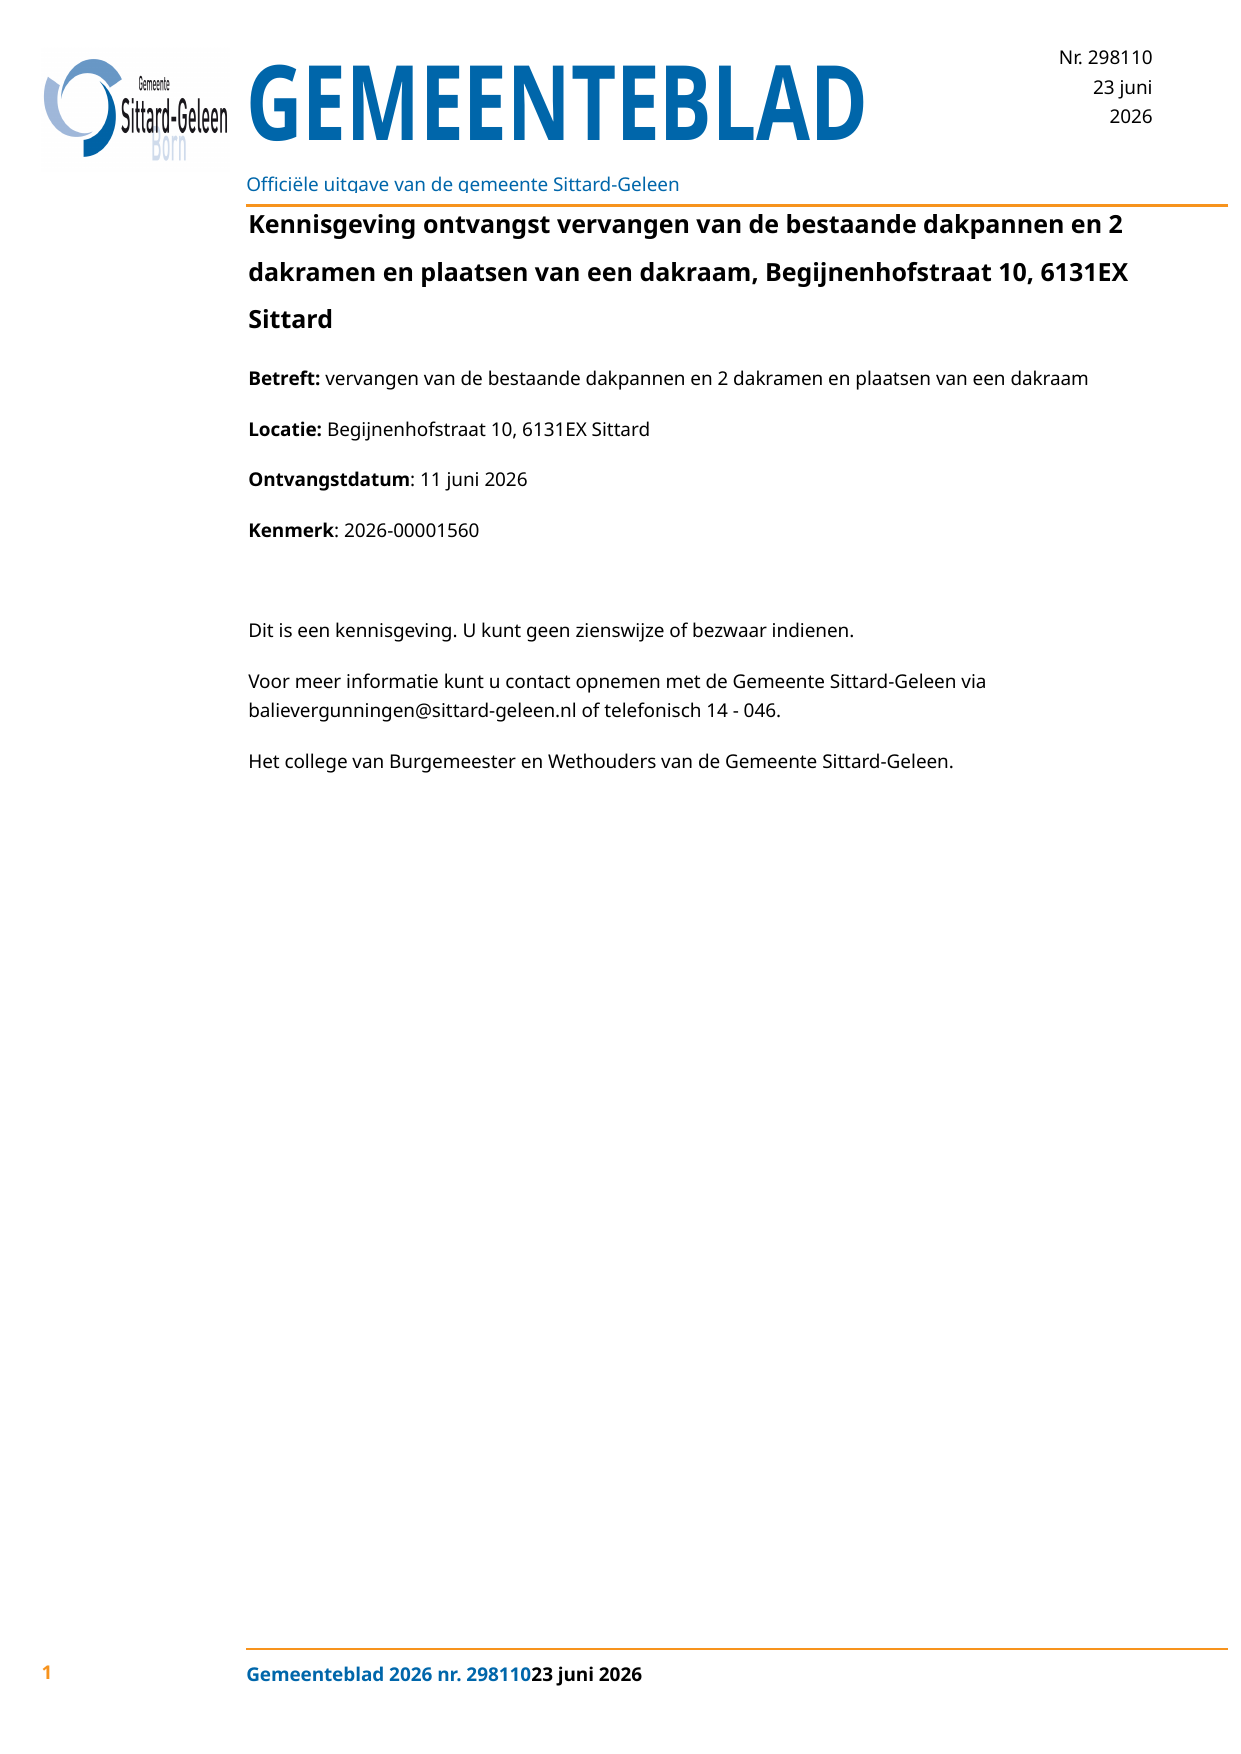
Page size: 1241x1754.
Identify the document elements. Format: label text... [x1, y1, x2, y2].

text Het college van Burgemeester en Wethouders van de Gemeente Sittard-Geleen. [248, 748, 1152, 774]
text Dit is een kennisgeving. U kunt geen zienswijze of bezwaar indienen. [248, 618, 1152, 643]
picture [41, 47, 231, 172]
text Betreft: vervangen van de bestaande dakpannen en 2 dakramen en plaatsen van een dakraam [248, 366, 1152, 391]
text Kenmerk: 2026-00001560 [248, 517, 1152, 542]
text Ontvangstdatum: 11 juni 2026 [248, 466, 1152, 492]
text Kennisgeving ontvangst vervangen van de bestaande dakpannen en 2 dakramen en plaatsen van een dakraam, Begijnenhofstraat 10, 6131EX Sittard [248, 207, 1152, 336]
text Voor meer informatie kunt u contact opnemen met de Gemeente Sittard-Geleen via balievergunningen@sittard-geleen.nl of telefonisch 14 - 046. [248, 668, 1152, 723]
text Locatie: Begijnenhofstraat 10, 6131EX Sittard [248, 416, 1152, 442]
